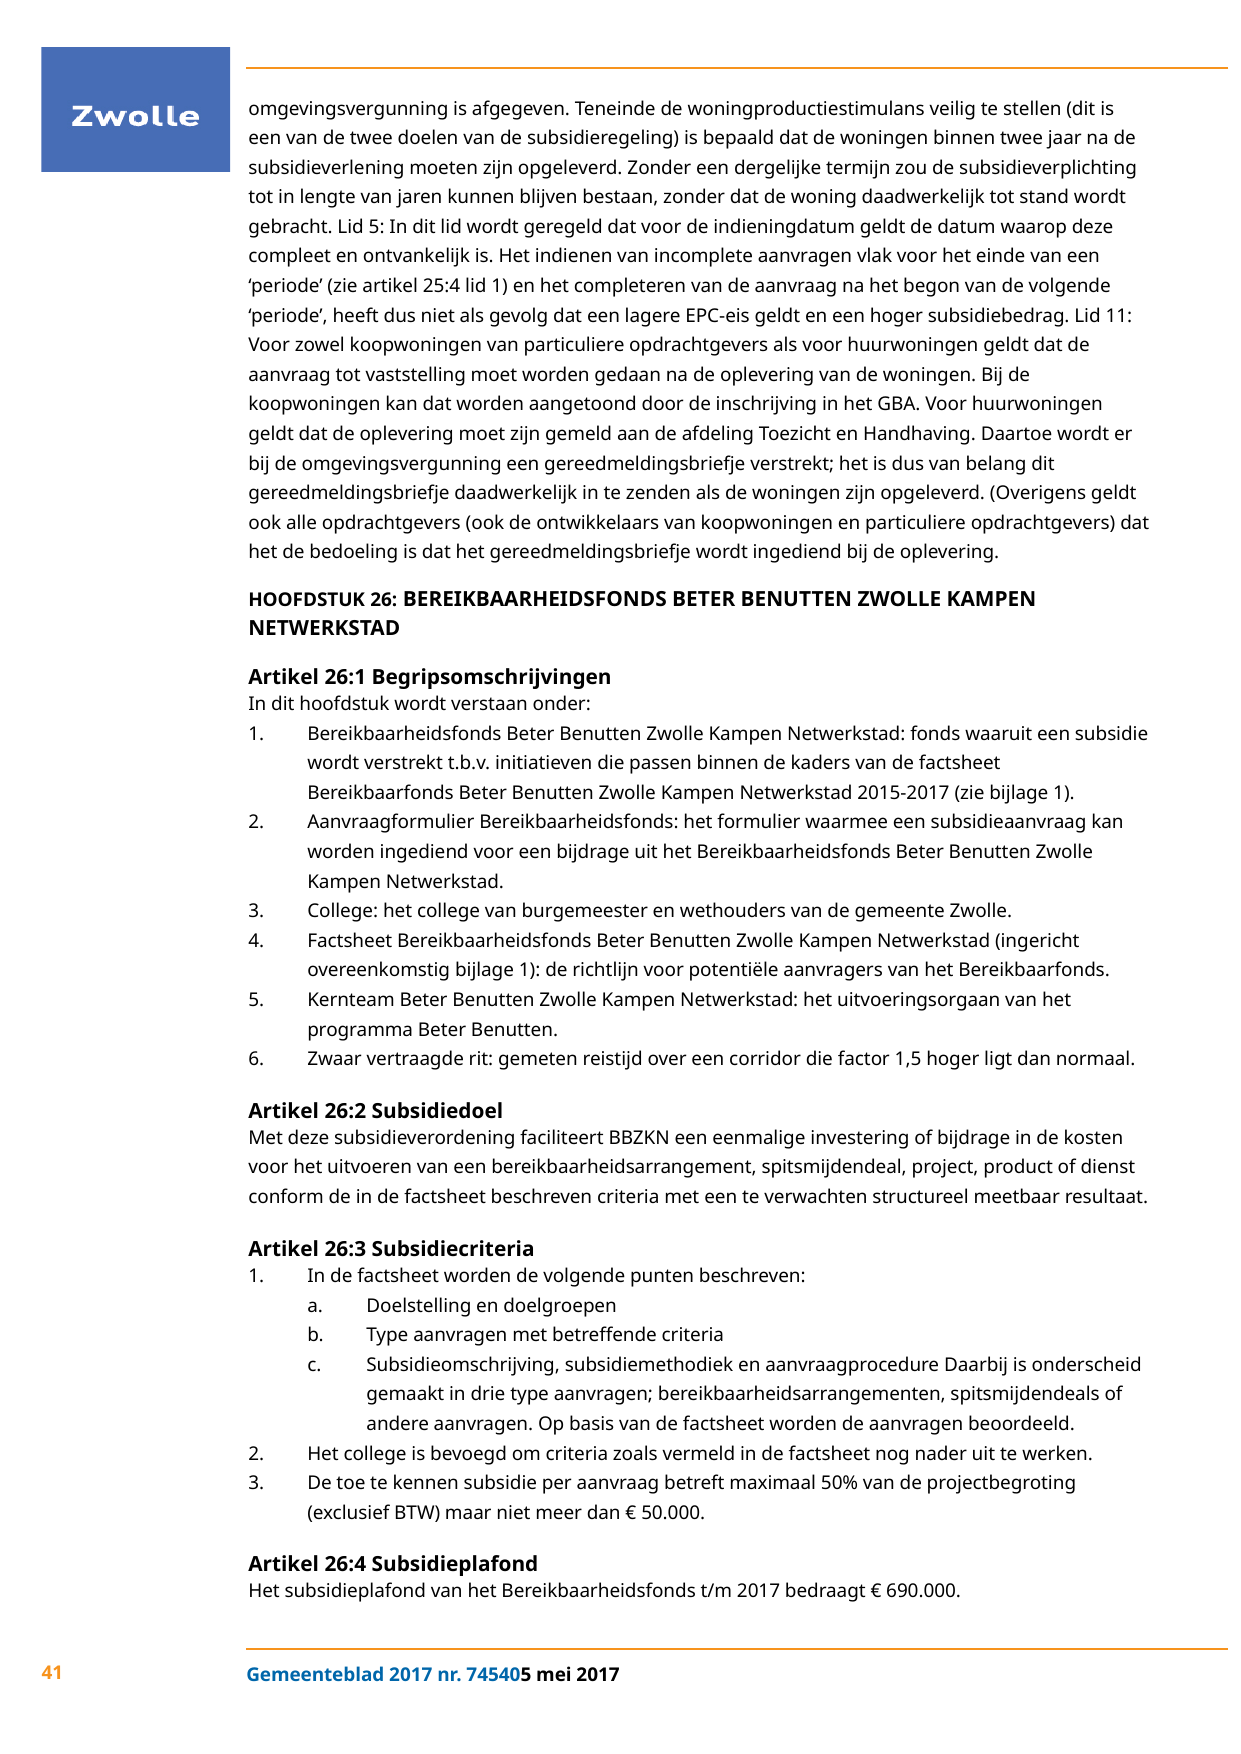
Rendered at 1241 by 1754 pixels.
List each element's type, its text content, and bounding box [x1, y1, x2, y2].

list College: het college van burgemeester en wethouders van de gemeente Zwolle. [248, 897, 1152, 923]
list Factsheet Bereikbaarheidsfonds Beter Benutten Zwolle Kampen Netwerkstad (ingericht overeenkomstig bijlage 1): de richtlijn voor potentiële aanvragers van het Bereikbaarfonds. [248, 927, 1152, 982]
list In de factsheet worden de volgende punten beschreven: [248, 1262, 1152, 1288]
list Type aanvragen met betreffende criteria [307, 1321, 1152, 1347]
text HOOFDSTUK 26: BEREIKBAARHEIDSFONDS BETER BENUTTEN ZWOLLE KAMPEN NETWERKSTAD [248, 584, 1152, 641]
list Kernteam Beter Benutten Zwolle Kampen Netwerkstad: het uitvoeringsorgaan van het programma Beter Benutten. [248, 986, 1152, 1041]
list Doelstelling en doelgroepen [307, 1292, 1152, 1317]
list De toe te kennen subsidie per aanvraag betreft maximaal 50% van de projectbegroting (exclusief BTW) maar niet meer dan € 50.000. [248, 1469, 1152, 1524]
text Artikel 26:3 Subsidiecriteria [248, 1234, 1152, 1262]
text Met deze subsidieverordening faciliteert BBZKN een eenmalige investering of bijdrage in de kosten voor het uitvoeren van een bereikbaarheidsarrangement, spitsmijdendeal, project, product of dienst conform de in de factsheet beschreven criteria met een te verwachten structureel meetbaar resultaat. [248, 1124, 1152, 1209]
text Artikel 26:2 Subsidiedoel [248, 1096, 1152, 1124]
list Aanvraagformulier Bereikbaarheidsfonds: het formulier waarmee een subsidieaanvraag kan worden ingediend voor een bijdrage uit het Bereikbaarheidsfonds Beter Benutten Zwolle Kampen Netwerkstad. [248, 809, 1152, 893]
text Artikel 26:1 Begripsomschrijvingen [248, 662, 1152, 690]
list Zwaar vertraagde rit: gemeten reistijd over een corridor die factor 1,5 hoger ligt dan normaal. [248, 1045, 1152, 1071]
text Het subsidieplafond van het Bereikbaarheidsfonds t/m 2017 bedraagt € 690.000. [248, 1578, 1152, 1603]
text omgevingsvergunning is afgegeven. Teneinde de woningproductiestimulans veilig te stellen (dit is een van de twee doelen van de subsidieregeling) is bepaald dat de woningen binnen twee jaar na de subsidieverlening moeten zijn opgeleverd. Zonder een dergelijke termijn zou de subsidieverplichting tot in lengte van jaren kunnen blijven bestaan, zonder dat de woning daadwerkelijk tot stand wordt gebracht. Lid 5: In dit lid wordt geregeld dat voor de indieningdatum geldt de datum waarop deze compleet en ontvankelijk is. Het indienen van incomplete aanvragen vlak voor het einde van een ‘periode’ (zie artikel 25:4 lid 1) en het completeren van de aanvraag na het begon van de volgende ‘periode’, heeft dus niet als gevolg dat een lagere EPC-eis geldt en een hoger subsidiebedrag. Lid 11: Voor zowel koopwoningen van particuliere opdrachtgevers als voor huurwoningen geldt dat de aanvraag tot vaststelling moet worden gedaan na de oplevering van de woningen. Bij de koopwoningen kan dat worden aangetoond door de inschrijving in het GBA. Voor huurwoningen geldt dat de oplevering moet zijn gemeld aan de afdeling Toezicht en Handhaving. Daartoe wordt er bij de omgevingsvergunning een gereedmeldingsbriefje verstrekt; het is dus van belang dit gereedmeldingsbriefje daadwerkelijk in te zenden als de woningen zijn opgeleverd. (Overigens geldt ook alle opdrachtgevers (ook de ontwikkelaars van koopwoningen en particuliere opdrachtgevers) dat het de bedoeling is dat het gereedmeldingsbriefje wordt ingediend bij de oplevering. [248, 95, 1152, 564]
text Artikel 26:4 Subsidieplafond [248, 1549, 1152, 1578]
list Subsidieomschrijving, subsidiemethodiek en aanvraagprocedure Daarbij is onderscheid gemaakt in drie type aanvragen; bereikbaarheidsarrangementen, spitsmijdendeals of andere aanvragen. Op basis van de factsheet worden de aanvragen beoordeeld. [307, 1351, 1152, 1436]
list Het college is bevoegd om criteria zoals vermeld in de factsheet nog nader uit te werken. [248, 1440, 1152, 1465]
picture [41, 47, 231, 172]
list Bereikbaarheidsfonds Beter Benutten Zwolle Kampen Netwerkstad: fonds waaruit een subsidie wordt verstrekt t.b.v. initiatieven die passen binnen de kaders van de factsheet Bereikbaarfonds Beter Benutten Zwolle Kampen Netwerkstad 2015-2017 (zie bijlage 1). [248, 720, 1152, 805]
text In dit hoofdstuk wordt verstaan onder: [248, 690, 1152, 716]
